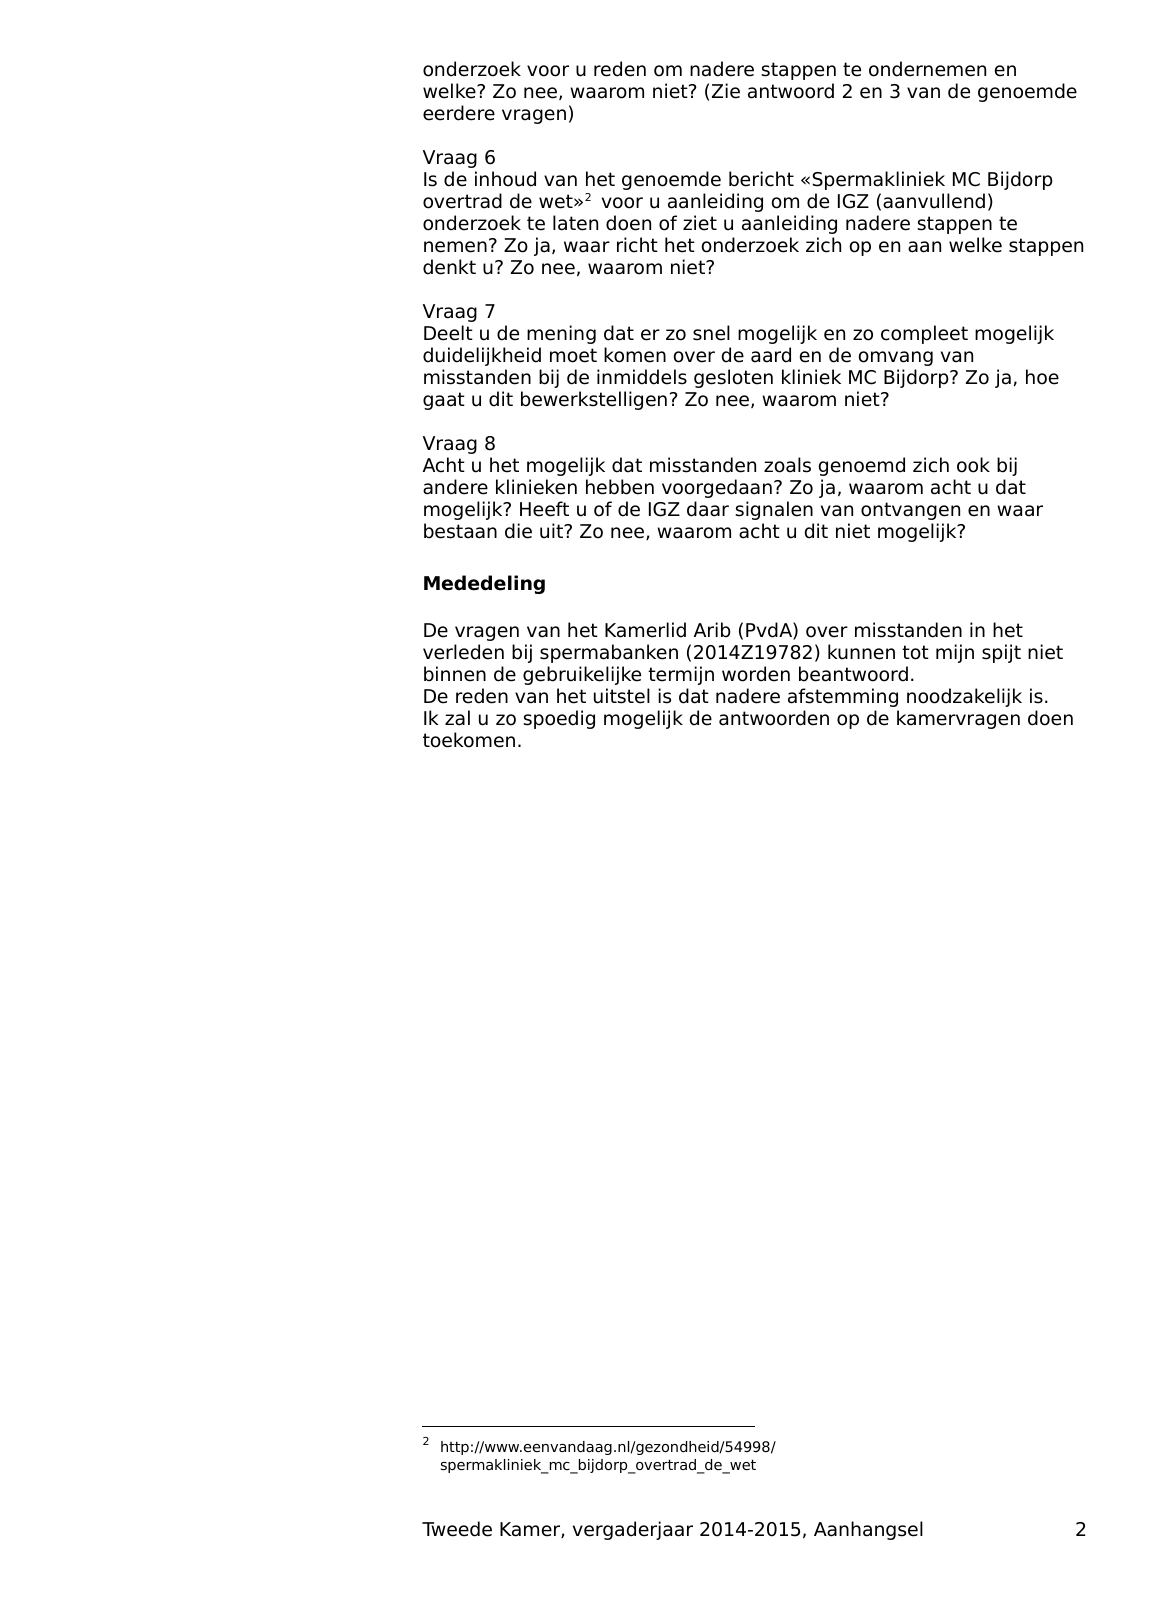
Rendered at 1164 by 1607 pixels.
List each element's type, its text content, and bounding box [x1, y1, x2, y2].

text Vraag 7 [422, 301, 1087, 323]
text Ik zal u zo spoedig mogelijk de antwoorden op de kamervragen doen toekomen. [422, 708, 1087, 752]
text Vraag 6 [422, 147, 1087, 169]
text Acht u het mogelijk dat misstanden zoals genoemd zich ook bij andere klinieken hebben voorgedaan? Zo ja, waarom acht u dat mogelijk? Heeft u of de IGZ daar signalen van ontvangen en waar bestaan die uit? Zo nee, waarom acht u dit niet mogelijk? [422, 455, 1087, 543]
text onderzoek voor u reden om nadere stappen te ondernemen en welke? Zo nee, waarom niet? (Zie antwoord 2 en 3 van de genoemde eerdere vragen) [422, 59, 1087, 125]
text De vragen van het Kamerlid Arib (PvdA) over misstanden in het verleden bij spermabanken (2014Z19782) kunnen tot mijn spijt niet binnen de gebruikelijke termijn worden beantwoord. [422, 620, 1087, 686]
text Is de inhoud van het genoemde bericht «Spermakliniek MC Bijdorp overtrad de wet» voor u aanleiding om de IGZ (aanvullend) onderzoek te laten doen of ziet u aanleiding nadere stappen te nemen? Zo ja, waar richt het onderzoek zich op en aan welke stappen denkt u? Zo nee, waarom niet? [422, 169, 1087, 279]
text De reden van het uitstel is dat nadere afstemming noodzakelijk is. [422, 686, 1087, 708]
subtitle Mededeling [422, 573, 1087, 595]
text Vraag 8 [422, 433, 1087, 455]
text http://www.eenvandaag.nl/gezondheid/54998/spermakliniek_mc_bijdorp_overtrad_de_wet [422, 1435, 1087, 1474]
text Deelt u de mening dat er zo snel mogelijk en zo compleet mogelijk duidelijkheid moet komen over de aard en de omvang van misstanden bij de inmiddels gesloten kliniek MC Bijdorp? Zo ja, hoe gaat u dit bewerkstelligen? Zo nee, waarom niet? [422, 323, 1087, 411]
